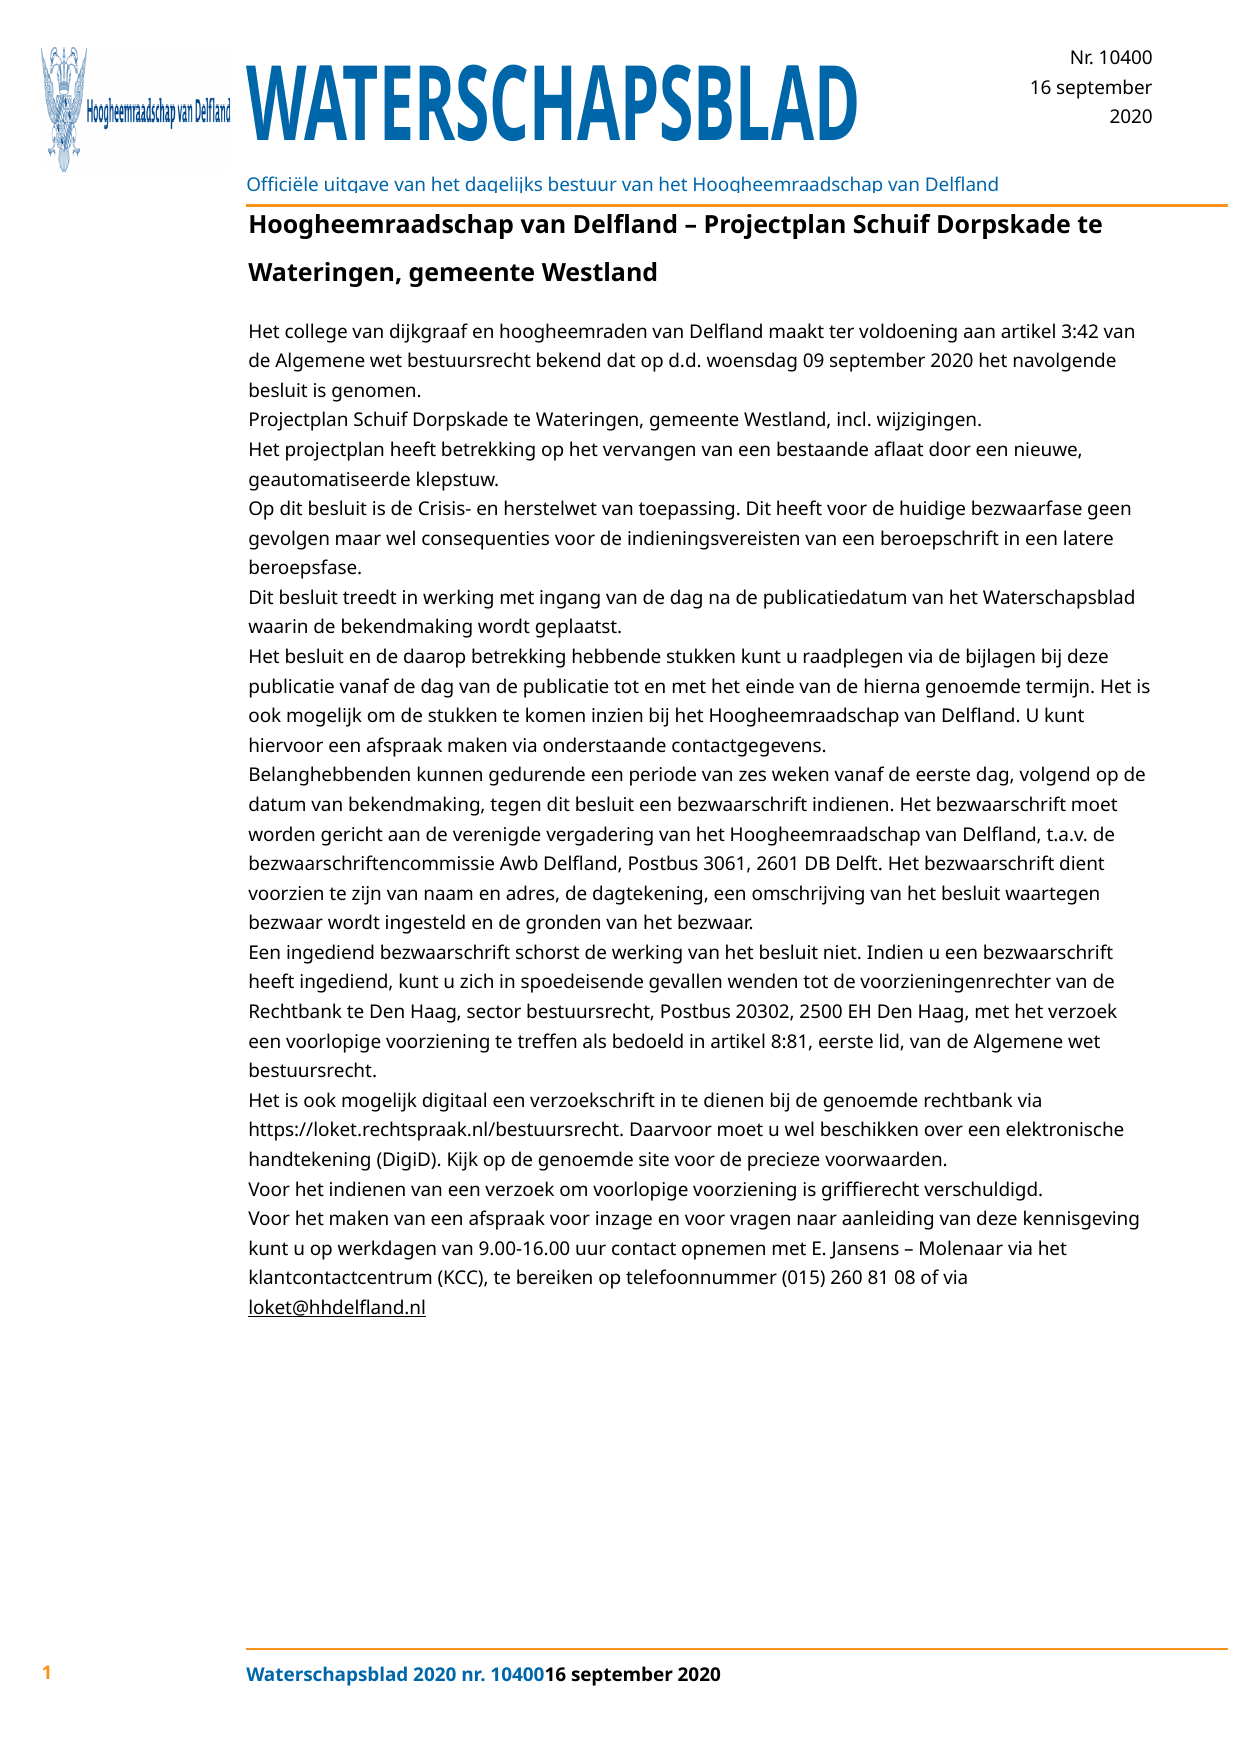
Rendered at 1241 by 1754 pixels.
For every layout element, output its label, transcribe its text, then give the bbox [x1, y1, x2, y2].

text Op dit besluit is de Crisis- en herstelwet van toepassing. Dit heeft voor de huidige bezwaarfase geen gevolgen maar wel consequenties voor de indieningsvereisten van een beroepschrift in een latere beroepsfase. [248, 495, 1152, 580]
text Het projectplan heeft betrekking op het vervangen van een bestaande aflaat door een nieuwe, geautomatiseerde klepstuw. [248, 436, 1152, 492]
picture [41, 47, 231, 172]
text Het is ook mogelijk digitaal een verzoekschrift in te dienen bij de genoemde rechtbank via https://loket.rechtspraak.nl/bestuursrecht. Daarvoor moet u wel beschikken over een elektronische handtekening (DigiD). Kijk op de genoemde site voor de precieze voorwaarden. [248, 1087, 1152, 1172]
text Voor het indienen van een verzoek om voorlopige voorziening is griffierecht verschuldigd. [248, 1176, 1152, 1202]
text Het college van dijkgraaf en hoogheemraden van Delfland maakt ter voldoening aan artikel 3:42 van de Algemene wet bestuursrecht bekend dat op d.d. woensdag 09 september 2020 het navolgende besluit is genomen. [248, 318, 1152, 403]
text Voor het maken van een afspraak voor inzage en voor vragen naar aanleiding van deze kennisgeving kunt u op werkdagen van 9.00-16.00 uur contact opnemen met E. Jansens – Molenaar via het klantcontactcentrum (KCC), te bereiken op telefoonnummer (015) 260 81 08 of via loket@hhdelfland.nl [248, 1205, 1152, 1320]
text Projectplan Schuif Dorpskade te Wateringen, gemeente Westland, incl. wijzigingen. [248, 407, 1152, 432]
text Het besluit en de daarop betrekking hebbende stukken kunt u raadplegen via de bijlagen bij deze publicatie vanaf de dag van de publicatie tot en met het einde van de hierna genoemde termijn. Het is ook mogelijk om de stukken te komen inzien bij het Hoogheemraadschap van Delfland. U kunt hiervoor een afspraak maken via onderstaande contactgegevens. [248, 643, 1152, 758]
text Belanghebbenden kunnen gedurende een periode van zes weken vanaf de eerste dag, volgend op de datum van bekendmaking, tegen dit besluit een bezwaarschrift indienen. Het bezwaarschrift moet worden gericht aan de verenigde vergadering van het Hoogheemraadschap van Delfland, t.a.v. de bezwaarschriftencommissie Awb Delfland, Postbus 3061, 2601 DB Delft. Het bezwaarschrift dient voorzien te zijn van naam en adres, de dagtekening, een omschrijving van het besluit waartegen bezwaar wordt ingesteld en de gronden van het bezwaar. [248, 762, 1152, 935]
text Dit besluit treedt in werking met ingang van de dag na de publicatiedatum van het Waterschapsblad waarin de bekendmaking wordt geplaatst. [248, 584, 1152, 639]
text Een ingediend bezwaarschrift schorst de werking van het besluit niet. Indien u een bezwaarschrift heeft ingediend, kunt u zich in spoedeisende gevallen wenden tot de voorzieningenrechter van de Rechtbank te Den Haag, sector bestuursrecht, Postbus 20302, 2500 EH Den Haag, met het verzoek een voorlopige voorziening te treffen als bedoeld in artikel 8:81, eerste lid, van de Algemene wet bestuursrecht. [248, 939, 1152, 1083]
text Hoogheemraadschap van Delfland – Projectplan Schuif Dorpskade te Wateringen, gemeente Westland [248, 207, 1152, 288]
